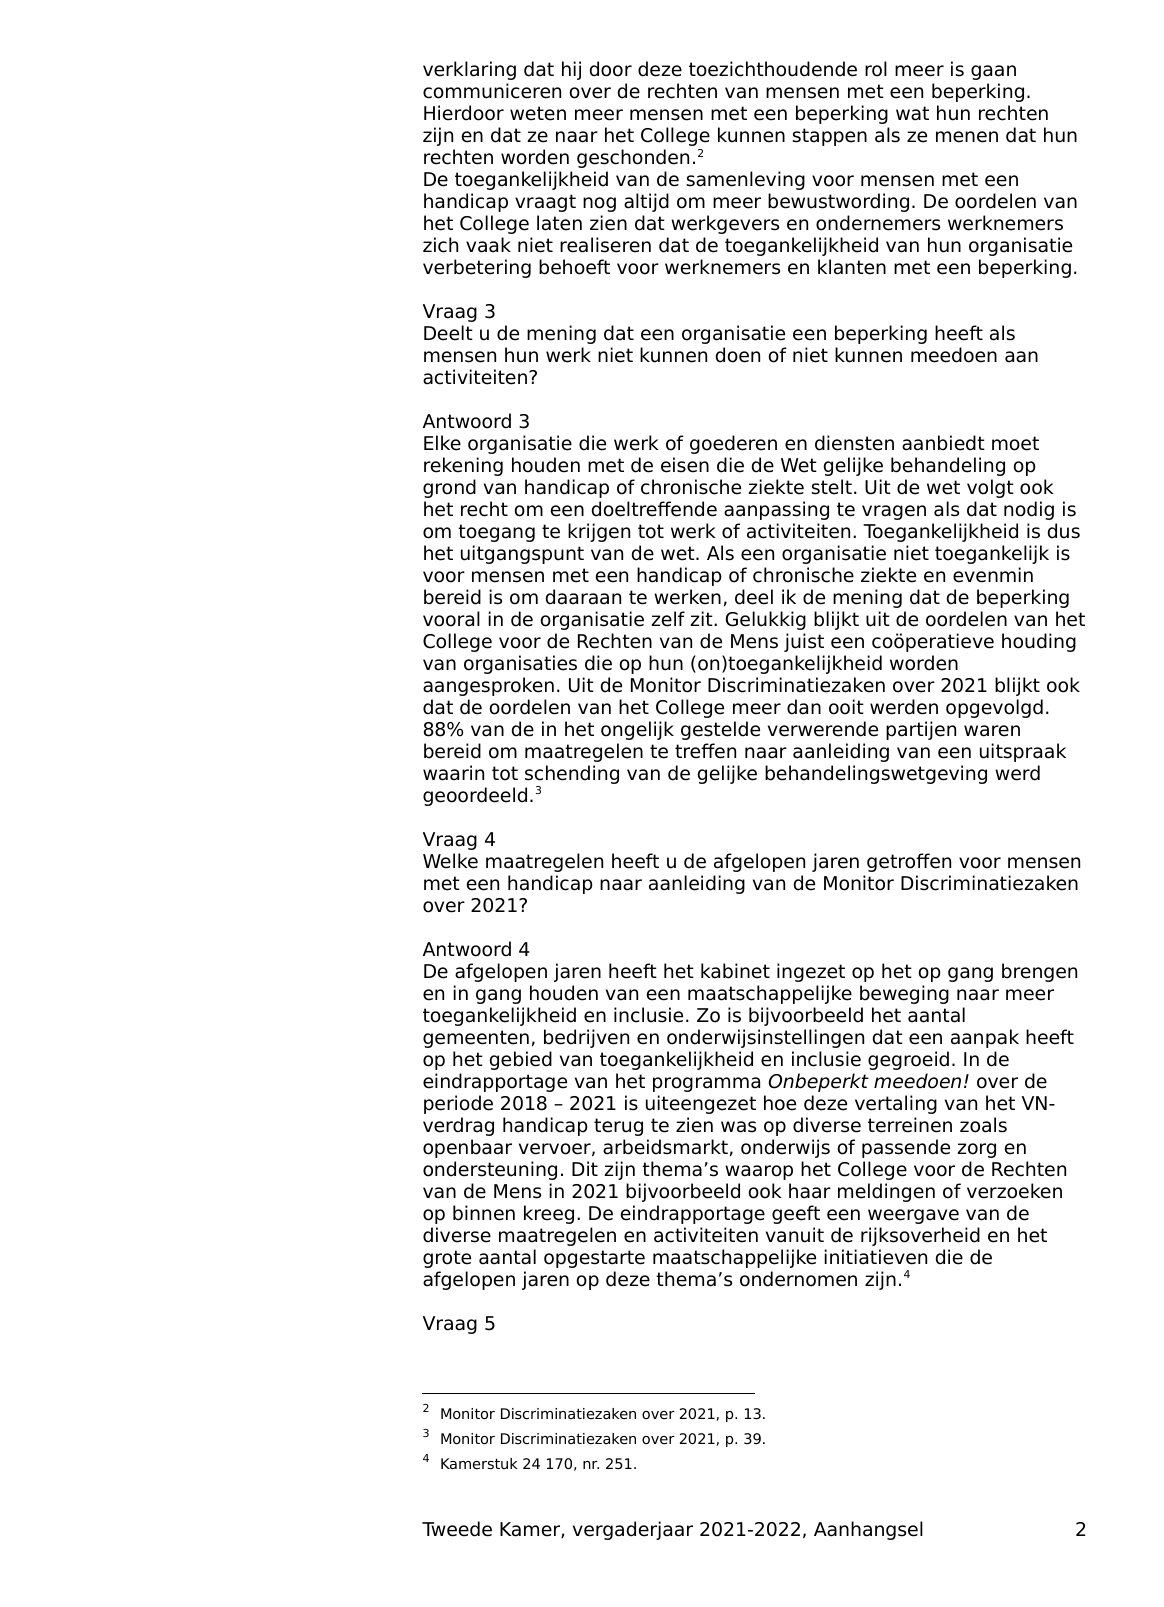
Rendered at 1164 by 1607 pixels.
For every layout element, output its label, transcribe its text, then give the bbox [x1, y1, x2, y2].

text Monitor Discriminatiezaken over 2021, p. 39. [422, 1427, 1087, 1449]
text Vraag 4 [422, 829, 1087, 851]
text Elke organisatie die werk of goederen en diensten aanbiedt moet rekening houden met de eisen die de Wet gelijke behandeling op grond van handicap of chronische ziekte stelt. Uit de wet volgt ook het recht om een doeltreffende aanpassing te vragen als dat nodig is om toegang te krijgen tot werk of activiteiten. Toegankelijkheid is dus het uitgangspunt van de wet. Als een organisatie niet toegankelijk is voor mensen met een handicap of chronische ziekte en evenmin bereid is om daaraan te werken, deel ik de mening dat de beperking vooral in de organisatie zelf zit. Gelukkig blijkt uit de oordelen van het College voor de Rechten van de Mens juist een coöperatieve houding van organisaties die op hun (on)toegankelijkheid worden aangesproken. Uit de Monitor Discriminatiezaken over 2021 blijkt ook dat de oordelen van het College meer dan ooit werden opgevolgd. 88% van de in het ongelijk gestelde verwerende partijen waren bereid om maatregelen te treffen naar aanleiding van een uitspraak waarin tot schending van de gelijke behandelingswetgeving werd geoordeeld. [422, 433, 1087, 807]
text Deelt u de mening dat een organisatie een beperking heeft als mensen hun werk niet kunnen doen of niet kunnen meedoen aan activiteiten? [422, 323, 1087, 389]
text Vraag 3 [422, 301, 1087, 323]
text De toegankelijkheid van de samenleving voor mensen met een handicap vraagt nog altijd om meer bewustwording. De oordelen van het College laten zien dat werkgevers en ondernemers werknemers zich vaak niet realiseren dat de toegankelijkheid van hun organisatie verbetering behoeft voor werknemers en klanten met een beperking. [422, 169, 1087, 279]
text Vraag 5 [422, 1313, 1087, 1335]
text De afgelopen jaren heeft het kabinet ingezet op het op gang brengen en in gang houden van een maatschappelijke beweging naar meer toegankelijkheid en inclusie. Zo is bijvoorbeeld het aantal gemeenten, bedrijven en onderwijsinstellingen dat een aanpak heeft op het gebied van toegankelijkheid en inclusie gegroeid. In de eindrapportage van het programma Onbeperkt meedoen! over de periode 2018 – 2021 is uiteengezet hoe deze vertaling van het VN-verdrag handicap terug te zien was op diverse terreinen zoals openbaar vervoer, arbeidsmarkt, onderwijs of passende zorg en ondersteuning. Dit zijn thema’s waarop het College voor de Rechten van de Mens in 2021 bijvoorbeeld ook haar meldingen of verzoeken op binnen kreeg. De eindrapportage geeft een weergave van de diverse maatregelen en activiteiten vanuit de rijksoverheid en het grote aantal opgestarte maatschappelijke initiatieven die de afgelopen jaren op deze thema’s ondernomen zijn. [422, 961, 1087, 1291]
text verklaring dat hij door deze toezichthoudende rol meer is gaan communiceren over de rechten van mensen met een beperking. Hierdoor weten meer mensen met een beperking wat hun rechten zijn en dat ze naar het College kunnen stappen als ze menen dat hun rechten worden geschonden. [422, 59, 1087, 169]
text Antwoord 3 [422, 411, 1087, 433]
text Kamerstuk 24 170, nr. 251. [422, 1452, 1087, 1474]
text Antwoord 4 [422, 939, 1087, 961]
text Welke maatregelen heeft u de afgelopen jaren getroffen voor mensen met een handicap naar aanleiding van de Monitor Discriminatiezaken over 2021? [422, 851, 1087, 917]
text Monitor Discriminatiezaken over 2021, p. 13. [422, 1402, 1087, 1424]
